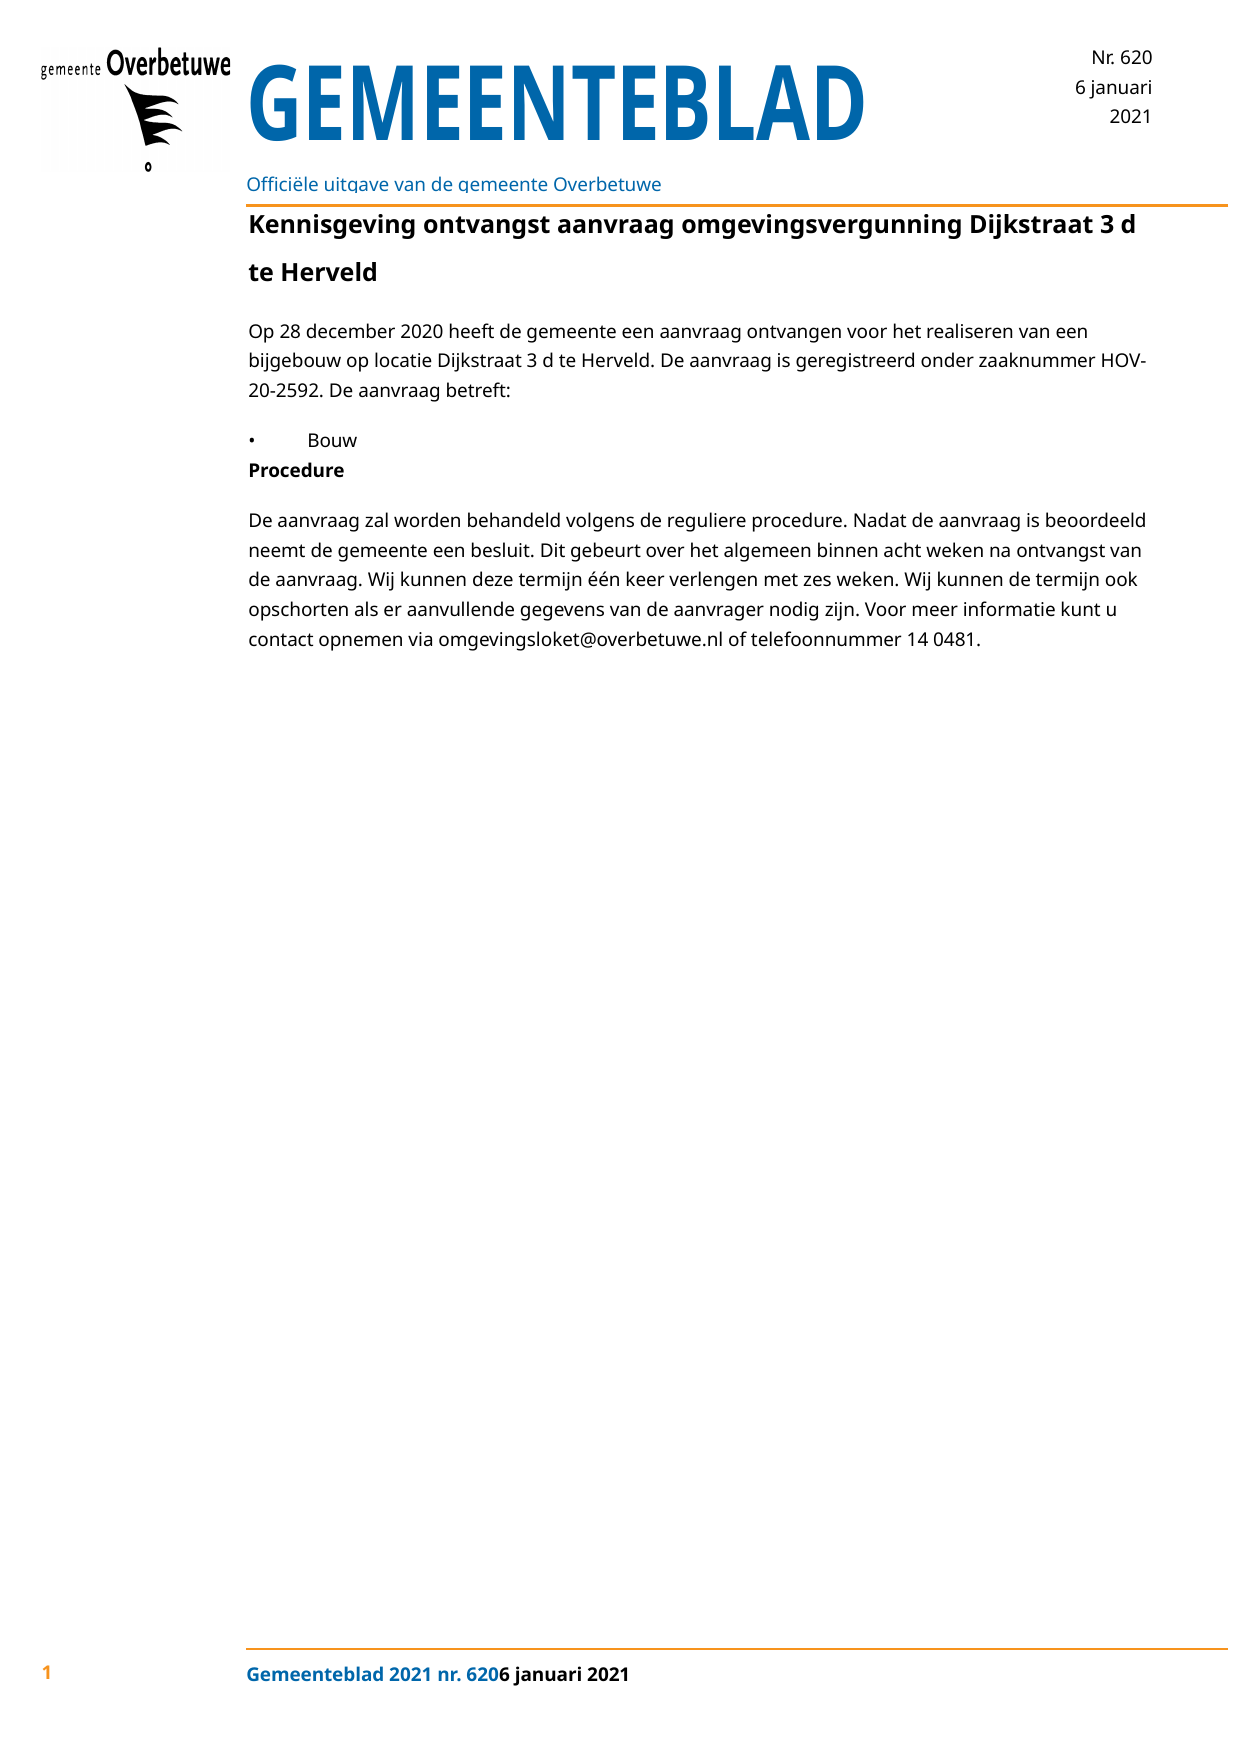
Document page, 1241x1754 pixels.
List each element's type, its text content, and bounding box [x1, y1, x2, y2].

text Op 28 december 2020 heeft de gemeente een aanvraag ontvangen voor het realiseren van een bijgebouw op locatie Dijkstraat 3 d te Herveld. De aanvraag is geregistreerd onder zaaknummer HOV-20-2592. De aanvraag betreft: [248, 318, 1152, 403]
text De aanvraag zal worden behandeld volgens de reguliere procedure. Nadat de aanvraag is beoordeeld neemt de gemeente een besluit. Dit gebeurt over het algemeen binnen acht weken na ontvangst van de aanvraag. Wij kunnen deze termijn één keer verlengen met zes weken. Wij kunnen de termijn ook opschorten als er aanvullende gegevens van de aanvrager nodig zijn. Voor meer informatie kunt u contact opnemen via omgevingsloket@overbetuwe.nl of telefoonnummer 14 0481. [248, 507, 1152, 652]
text Kennisgeving ontvangst aanvraag omgevingsvergunning Dijkstraat 3 d te Herveld [248, 207, 1152, 288]
list Bouw [248, 427, 1152, 453]
picture [41, 47, 231, 172]
text Procedure [248, 457, 1152, 483]
